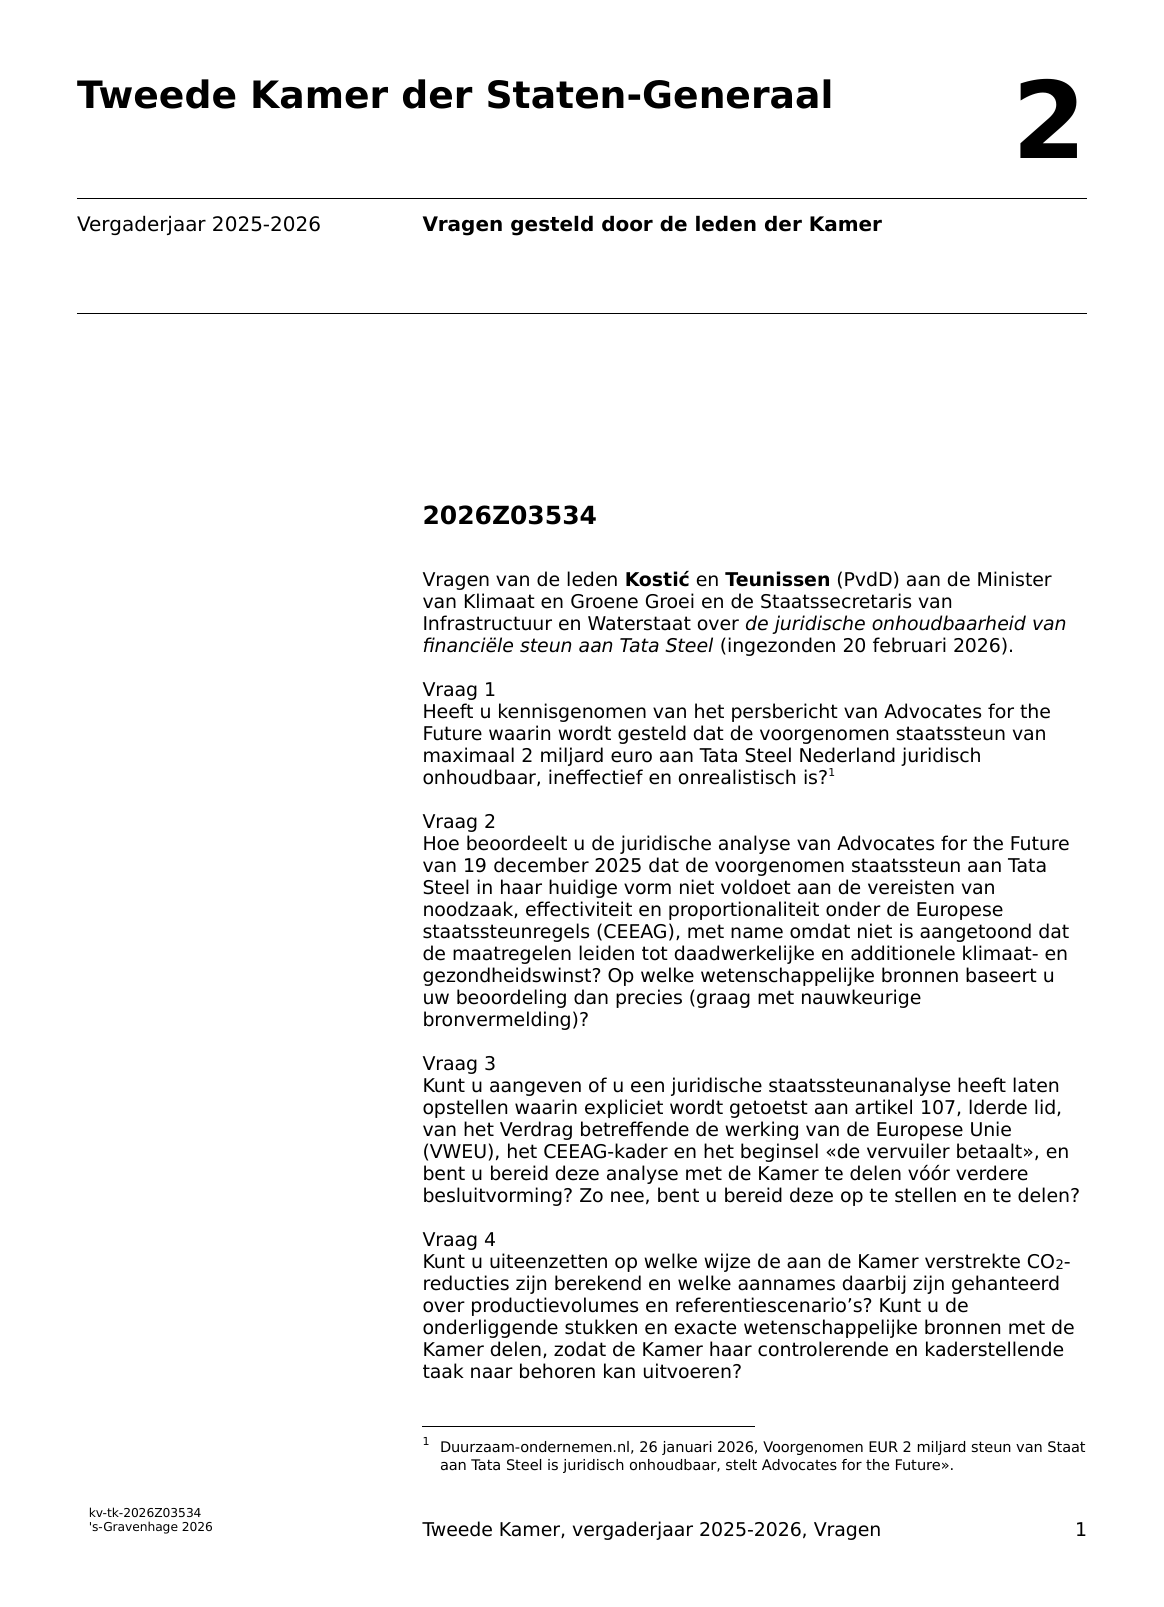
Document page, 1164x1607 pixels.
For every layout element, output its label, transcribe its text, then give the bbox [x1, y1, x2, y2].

table_header 2 [886, 59, 1087, 198]
table_header Tweede Kamer der Staten-Generaal [77, 59, 886, 198]
text Vraag 3 [422, 1053, 1087, 1075]
text Vraag 2 [422, 811, 1087, 833]
text Hoe beoordeelt u de juridische analyse van Advocates for the Future van 19 december 2025 dat de voorgenomen staatssteun aan Tata Steel in haar huidige vorm niet voldoet aan de vereisten van noodzaak, effectiviteit en proportionaliteit onder de Europese staatssteunregels (CEEAG), met name omdat niet is aangetoond dat de maatregelen leiden tot daadwerkelijke en additionele klimaat- en gezondheidswinst? Op welke wetenschappelijke bronnen baseert u uw beoordeling dan precies (graag met nauwkeurige bronvermelding)? [422, 833, 1087, 1031]
text 's-Gravenhage 2026 [88, 1520, 323, 1534]
text Vraag 1 [422, 679, 1087, 701]
text 2026Z03534 [422, 501, 1087, 531]
text Vragen van de leden Kostić en Teunissen (PvdD) aan de Minister van Klimaat en Groene Groei en de Staatssecretaris van Infrastructuur en Waterstaat over de juridische onhoudbaarheid van financiële steun aan Tata Steel (ingezonden 20 februari 2026). [422, 569, 1087, 657]
text Duurzaam-ondernemen.nl, 26 januari 2026, Voorgenomen EUR 2 miljard steun van Staat aan Tata Steel is juridisch onhoudbaar, stelt Advocates for the Future». [422, 1435, 1087, 1474]
table_cell Vergaderjaar 2025-2026 [77, 199, 422, 313]
text Vraag 4 [422, 1229, 1087, 1251]
text Heeft u kennisgenomen van het persbericht van Advocates for the Future waarin wordt gesteld dat de voorgenomen staatssteun van maximaal 2 miljard euro aan Tata Steel Nederland juridisch onhoudbaar, ineffectief en onrealistisch is? [422, 701, 1087, 789]
text kv-tk-2026Z03534 [88, 1506, 323, 1520]
table_cell Vragen gesteld door de leden der Kamer [422, 199, 1087, 313]
text Kunt u uiteenzetten op welke wijze de aan de Kamer verstrekte CO2-reducties zijn berekend en welke aannames daarbij zijn gehanteerd over productievolumes en referentiescenario’s? Kunt u de onderliggende stukken en exacte wetenschappelijke bronnen met de Kamer delen, zodat de Kamer haar controlerende en kaderstellende taak naar behoren kan uitvoeren? [422, 1251, 1087, 1383]
text Kunt u aangeven of u een juridische staatssteunanalyse heeft laten opstellen waarin expliciet wordt getoetst aan artikel 107, lderde lid, van het Verdrag betreffende de werking van de Europese Unie (VWEU), het CEEAG-kader en het beginsel «de vervuiler betaalt», en bent u bereid deze analyse met de Kamer te delen vóór verdere besluitvorming? Zo nee, bent u bereid deze op te stellen en te delen? [422, 1075, 1087, 1207]
